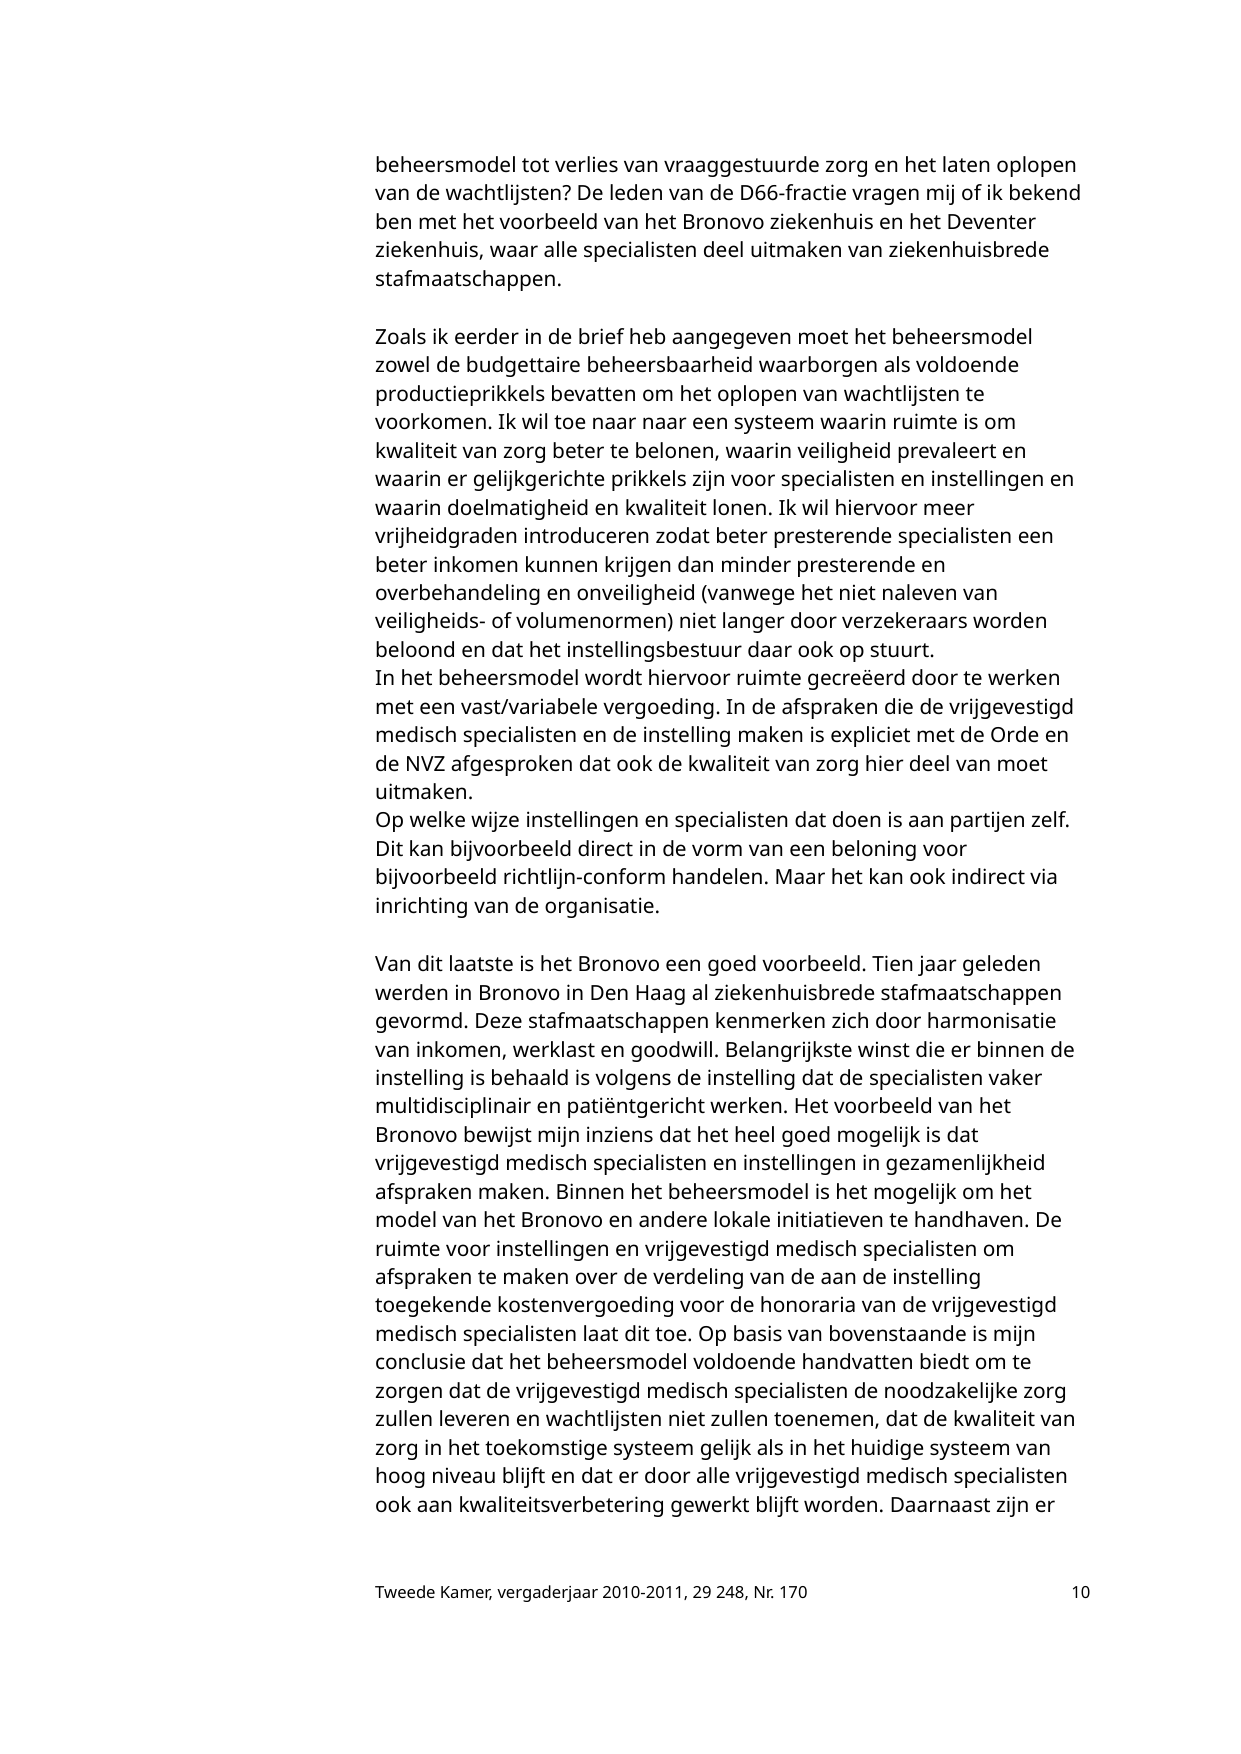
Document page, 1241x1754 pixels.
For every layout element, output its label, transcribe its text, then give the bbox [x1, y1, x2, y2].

text beheersmodel tot verlies van vraaggestuurde zorg en het laten oplopen van de wachtlijsten? De leden van de D66-fractie vragen mij of ik bekend ben met het voorbeeld van het Bronovo ziekenhuis en het Deventer ziekenhuis, waar alle specialisten deel uitmaken van ziekenhuisbrede stafmaatschappen. [375, 150, 1090, 292]
text Van dit laatste is het Bronovo een goed voorbeeld. Tien jaar geleden werden in Bronovo in Den Haag al ziekenhuisbrede stafmaatschappen gevormd. Deze stafmaatschappen kenmerken zich door harmonisatie van inkomen, werklast en goodwill. Belangrijkste winst die er binnen de instelling is behaald is volgens de instelling dat de specialisten vaker multidisciplinair en patiëntgericht werken. Het voorbeeld van het Bronovo bewijst mijn inziens dat het heel goed mogelijk is dat vrijgevestigd medisch specialisten en instellingen in gezamenlijkheid afspraken maken. Binnen het beheersmodel is het mogelijk om het model van het Bronovo en andere lokale initiatieven te handhaven. De ruimte voor instellingen en vrijgevestigd medisch specialisten om afspraken te maken over de verdeling van de aan de instelling toegekende kostenvergoeding voor de honoraria van de vrijgevestigd medisch specialisten laat dit toe. Op basis van bovenstaande is mijn conclusie dat het beheersmodel voldoende handvatten biedt om te zorgen dat de vrijgevestigd medisch specialisten de noodzakelijke zorg zullen leveren en wachtlijsten niet zullen toenemen, dat de kwaliteit van zorg in het toekomstige systeem gelijk als in het huidige systeem van hoog niveau blijft en dat er door alle vrijgevestigd medisch specialisten ook aan kwaliteitsverbetering gewerkt blijft worden. Daarnaast zijn er [375, 949, 1090, 1518]
text Op welke wijze instellingen en specialisten dat doen is aan partijen zelf. Dit kan bijvoorbeeld direct in de vorm van een beloning voor bijvoorbeeld richtlijn-conform handelen. Maar het kan ook indirect via inrichting van de organisatie. [375, 806, 1090, 919]
text In het beheersmodel wordt hiervoor ruimte gecreëerd door te werken met een vast/variabele vergoeding. In de afspraken die de vrijgevestigd medisch specialisten en de instelling maken is expliciet met de Orde en de NVZ afgesproken dat ook de kwaliteit van zorg hier deel van moet uitmaken. [375, 663, 1090, 806]
text Zoals ik eerder in de brief heb aangegeven moet het beheersmodel zowel de budgettaire beheersbaarheid waarborgen als voldoende productieprikkels bevatten om het oplopen van wachtlijsten te voorkomen. Ik wil toe naar naar een systeem waarin ruimte is om kwaliteit van zorg beter te belonen, waarin veiligheid prevaleert en waarin er gelijkgerichte prikkels zijn voor specialisten en instellingen en waarin doelmatigheid en kwaliteit lonen. Ik wil hiervoor meer vrijheidgraden introduceren zodat beter presterende specialisten een beter inkomen kunnen krijgen dan minder presterende en overbehandeling en onveiligheid (vanwege het niet naleven van veiligheids- of volumenormen) niet langer door verzekeraars worden beloond en dat het instellingsbestuur daar ook op stuurt. [375, 322, 1090, 663]
